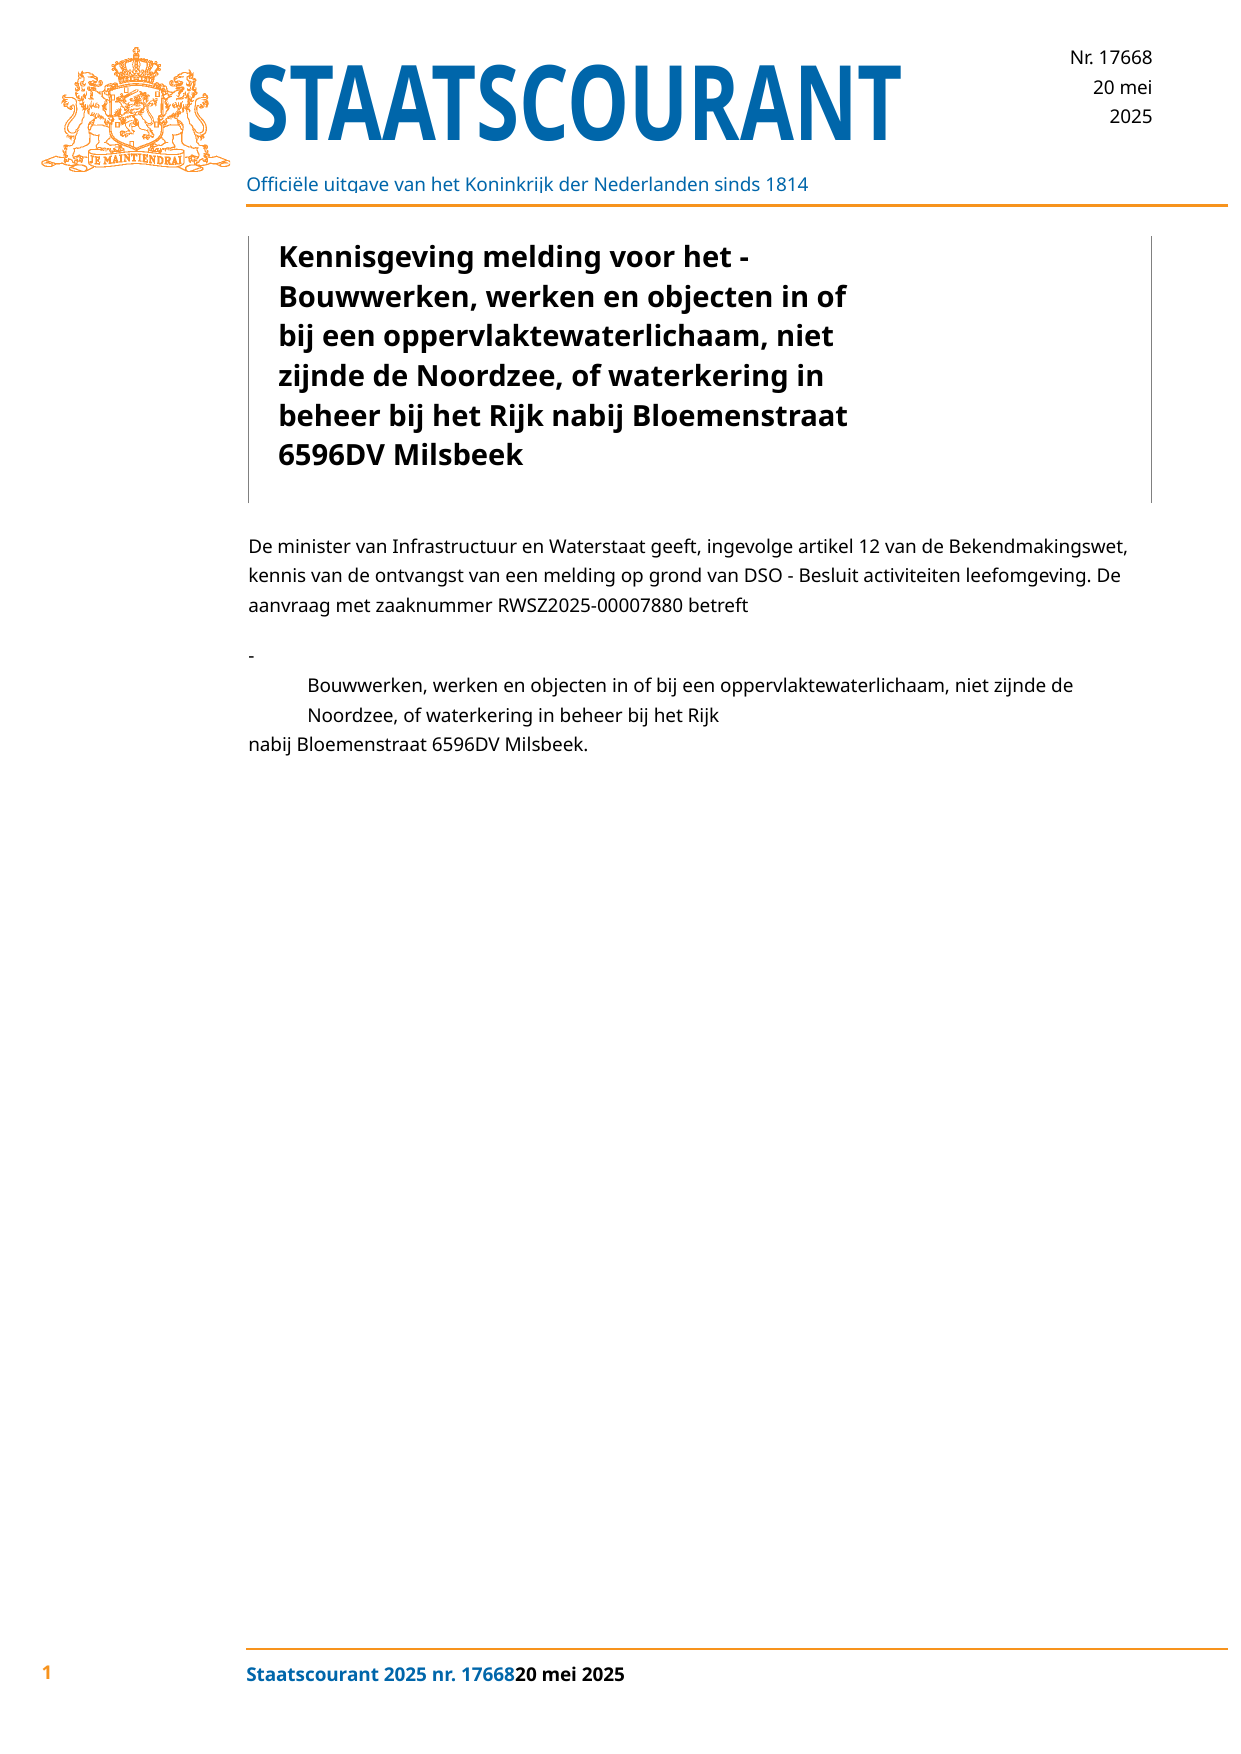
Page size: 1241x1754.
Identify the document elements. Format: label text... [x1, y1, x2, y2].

picture [41, 47, 231, 172]
table_header Kennisgeving melding voor het -Bouwwerken, werken en objecten in of bij een oppervlaktewaterlichaam, niet zijnde de Noordzee, of waterkering in beheer bij het Rijk nabij Bloemenstraat 6596DV Milsbeek [249, 236, 850, 503]
list Bouwwerken, werken en objecten in of bij een oppervlaktewaterlichaam, niet zijnde de Noordzee, of waterkering in beheer bij het Rijk [248, 672, 1152, 727]
text De minister van Infrastructuur en Waterstaat geeft, ingevolge artikel 12 van de Bekendmakingswet, kennis van de ontvangst van een melding op grond van DSO - Besluit activiteiten leefomgeving. De aanvraag met zaaknummer RWSZ2025-00007880 betreft [248, 533, 1152, 618]
table_header [850, 414, 1151, 503]
text nabij Bloemenstraat 6596DV Milsbeek. [248, 731, 1152, 757]
picture [912, 236, 1090, 414]
table_header [1090, 236, 1151, 413]
table_header [850, 236, 912, 413]
